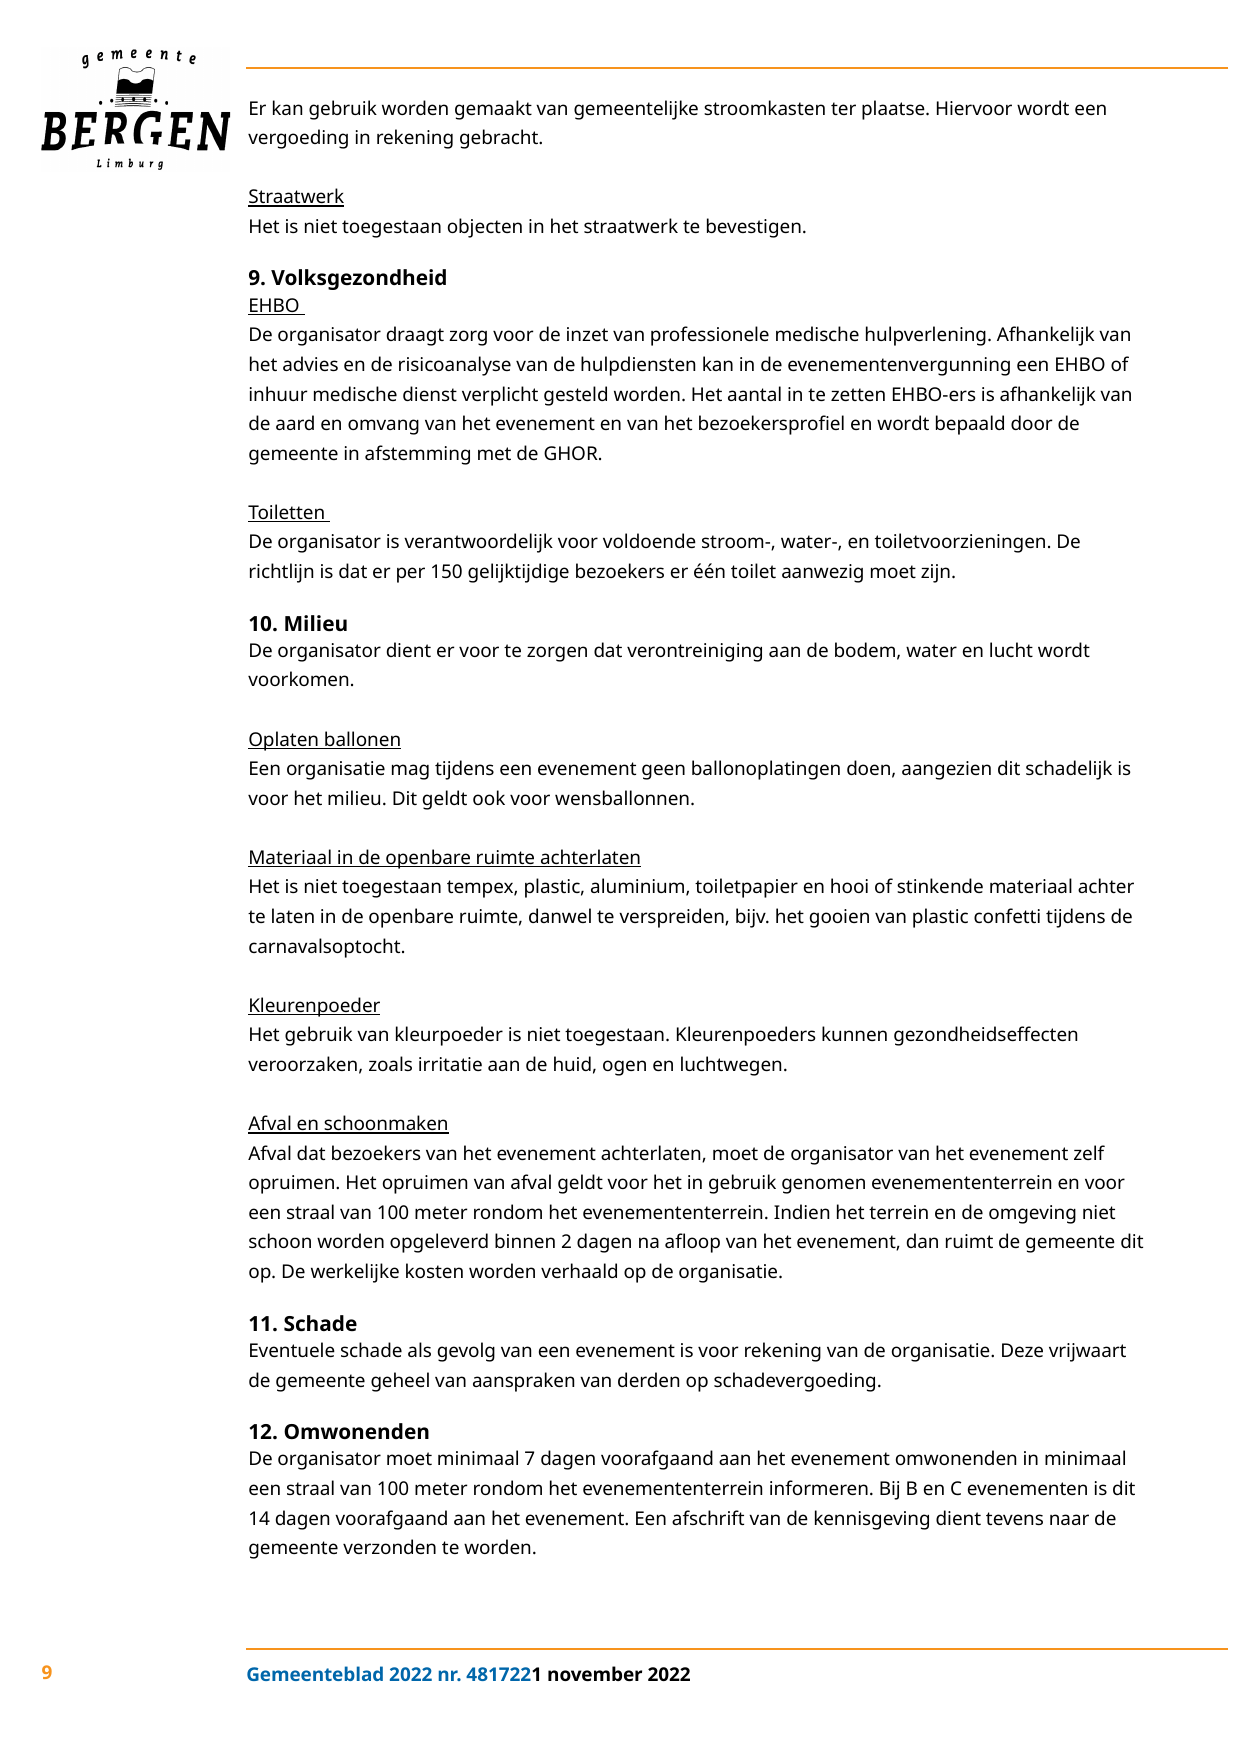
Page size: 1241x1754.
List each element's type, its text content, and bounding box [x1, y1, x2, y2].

text De organisator is verantwoordelijk voor voldoende stroom-, water-, en toiletvoorzieningen. De richtlijn is dat er per 150 gelijktijdige bezoekers er één toilet aanwezig moet zijn. [248, 529, 1152, 584]
text De organisator dient er voor te zorgen dat verontreiniging aan de bodem, water en lucht wordt voorkomen. [248, 637, 1152, 692]
text Kleurenpoeder [248, 992, 1152, 1018]
text Het gebruik van kleurpoeder is niet toegestaan. Kleurenpoeders kunnen gezondheidseffecten veroorzaken, zoals irritatie aan de huid, ogen en luchtwegen. [248, 1022, 1152, 1077]
text Oplaten ballonen [248, 726, 1152, 752]
text Er kan gebruik worden gemaakt van gemeentelijke stroomkasten ter plaatse. Hiervoor wordt een vergoeding in rekening gebracht. [248, 95, 1152, 150]
text De organisator moet minimaal 7 dagen voorafgaand aan het evenement omwonenden in minimaal een straal van 100 meter rondom het evenemententerrein informeren. Bij B en C evenementen is dit 14 dagen voorafgaand aan het evenement. Een afschrift van de kennisgeving dient tevens naar de gemeente verzonden te worden. [248, 1446, 1152, 1560]
text 9. Volksgezondheid [248, 263, 1152, 292]
text Materiaal in de openbare ruimte achterlaten [248, 844, 1152, 870]
text 12. Omwonenden [248, 1417, 1152, 1446]
text 10. Milieu [248, 609, 1152, 637]
text Straatwerk [248, 183, 1152, 209]
text Een organisatie mag tijdens een evenement geen ballonoplatingen doen, aangezien dit schadelijk is voor het milieu. Dit geldt ook voor wensballonnen. [248, 755, 1152, 811]
text EHBO [248, 292, 1152, 318]
text 11. Schade [248, 1309, 1152, 1337]
picture [41, 47, 231, 172]
text De organisator draagt zorg voor de inzet van professionele medische hulpverlening. Afhankelijk van het advies en de risicoanalyse van de hulpdiensten kan in de evenementenvergunning een EHBO of inhuur medische dienst verplicht gesteld worden. Het aantal in te zetten EHBO-ers is afhankelijk van de aard en omvang van het evenement en van het bezoekersprofiel en wordt bepaald door de gemeente in afstemming met de GHOR. [248, 322, 1152, 466]
text Afval dat bezoekers van het evenement achterlaten, moet de organisator van het evenement zelf opruimen. Het opruimen van afval geldt voor het in gebruik genomen evenemententerrein en voor een straal van 100 meter rondom het evenemententerrein. Indien het terrein en de omgeving niet schoon worden opgeleverd binnen 2 dagen na afloop van het evenement, dan ruimt de gemeente dit op. De werkelijke kosten worden verhaald op de organisatie. [248, 1140, 1152, 1284]
text Afval en schoonmaken [248, 1110, 1152, 1136]
text Het is niet toegestaan objecten in het straatwerk te bevestigen. [248, 213, 1152, 239]
text Eventuele schade als gevolg van een evenement is voor rekening van de organisatie. Deze vrijwaart de gemeente geheel van aanspraken van derden op schadevergoeding. [248, 1337, 1152, 1392]
text Het is niet toegestaan tempex, plastic, aluminium, toiletpapier en hooi of stinkende materiaal achter te laten in de openbare ruimte, danwel te verspreiden, bijv. het gooien van plastic confetti tijdens de carnavalsoptocht. [248, 874, 1152, 959]
text Toiletten [248, 499, 1152, 525]
